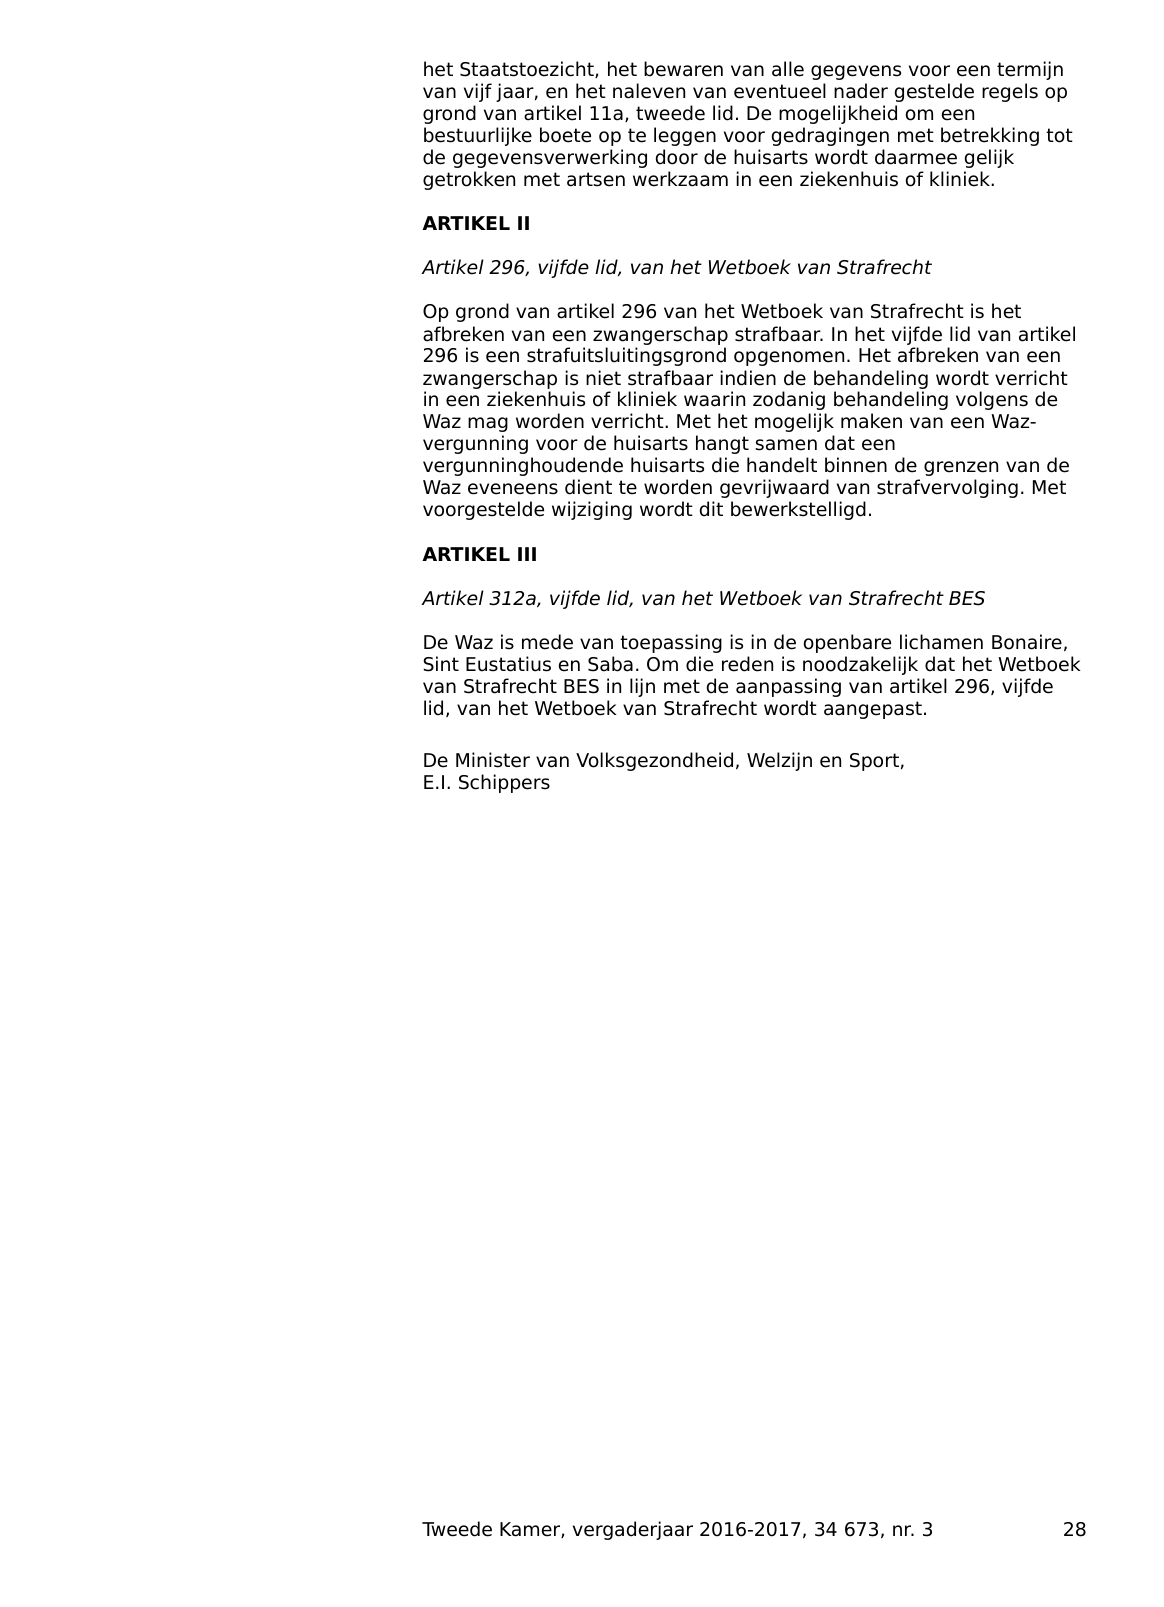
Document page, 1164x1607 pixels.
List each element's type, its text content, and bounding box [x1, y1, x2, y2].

subtitle ARTIKEL III [422, 543, 1087, 565]
subtitle ARTIKEL II [422, 213, 1087, 235]
text De Minister van Volksgezondheid, Welzijn en Sport, E.I. Schippers [422, 750, 1087, 794]
text De Waz is mede van toepassing is in de openbare lichamen Bonaire, Sint Eustatius en Saba. Om die reden is noodzakelijk dat het Wetboek van Strafrecht BES in lijn met de aanpassing van artikel 296, vijfde lid, van het Wetboek van Strafrecht wordt aangepast. [422, 632, 1087, 720]
subtitle Artikel 296, vijfde lid, van het Wetboek van Strafrecht [422, 257, 1087, 279]
text Op grond van artikel 296 van het Wetboek van Strafrecht is het afbreken van een zwangerschap strafbaar. In het vijfde lid van artikel 296 is een strafuitsluitingsgrond opgenomen. Het afbreken van een zwangerschap is niet strafbaar indien de behandeling wordt verricht in een ziekenhuis of kliniek waarin zodanig behandeling volgens de Waz mag worden verricht. Met het mogelijk maken van een Waz-vergunning voor de huisarts hangt samen dat een vergunninghoudende huisarts die handelt binnen de grenzen van de Waz eveneens dient te worden gevrijwaard van strafvervolging. Met voorgestelde wijziging wordt dit bewerkstelligd. [422, 301, 1087, 521]
text het Staatstoezicht, het bewaren van alle gegevens voor een termijn van vijf jaar, en het naleven van eventueel nader gestelde regels op grond van artikel 11a, tweede lid. De mogelijkheid om een bestuurlijke boete op te leggen voor gedragingen met betrekking tot de gegevensverwerking door de huisarts wordt daarmee gelijk getrokken met artsen werkzaam in een ziekenhuis of kliniek. [422, 59, 1087, 191]
subtitle Artikel 312a, vijfde lid, van het Wetboek van Strafrecht BES [422, 588, 1087, 609]
